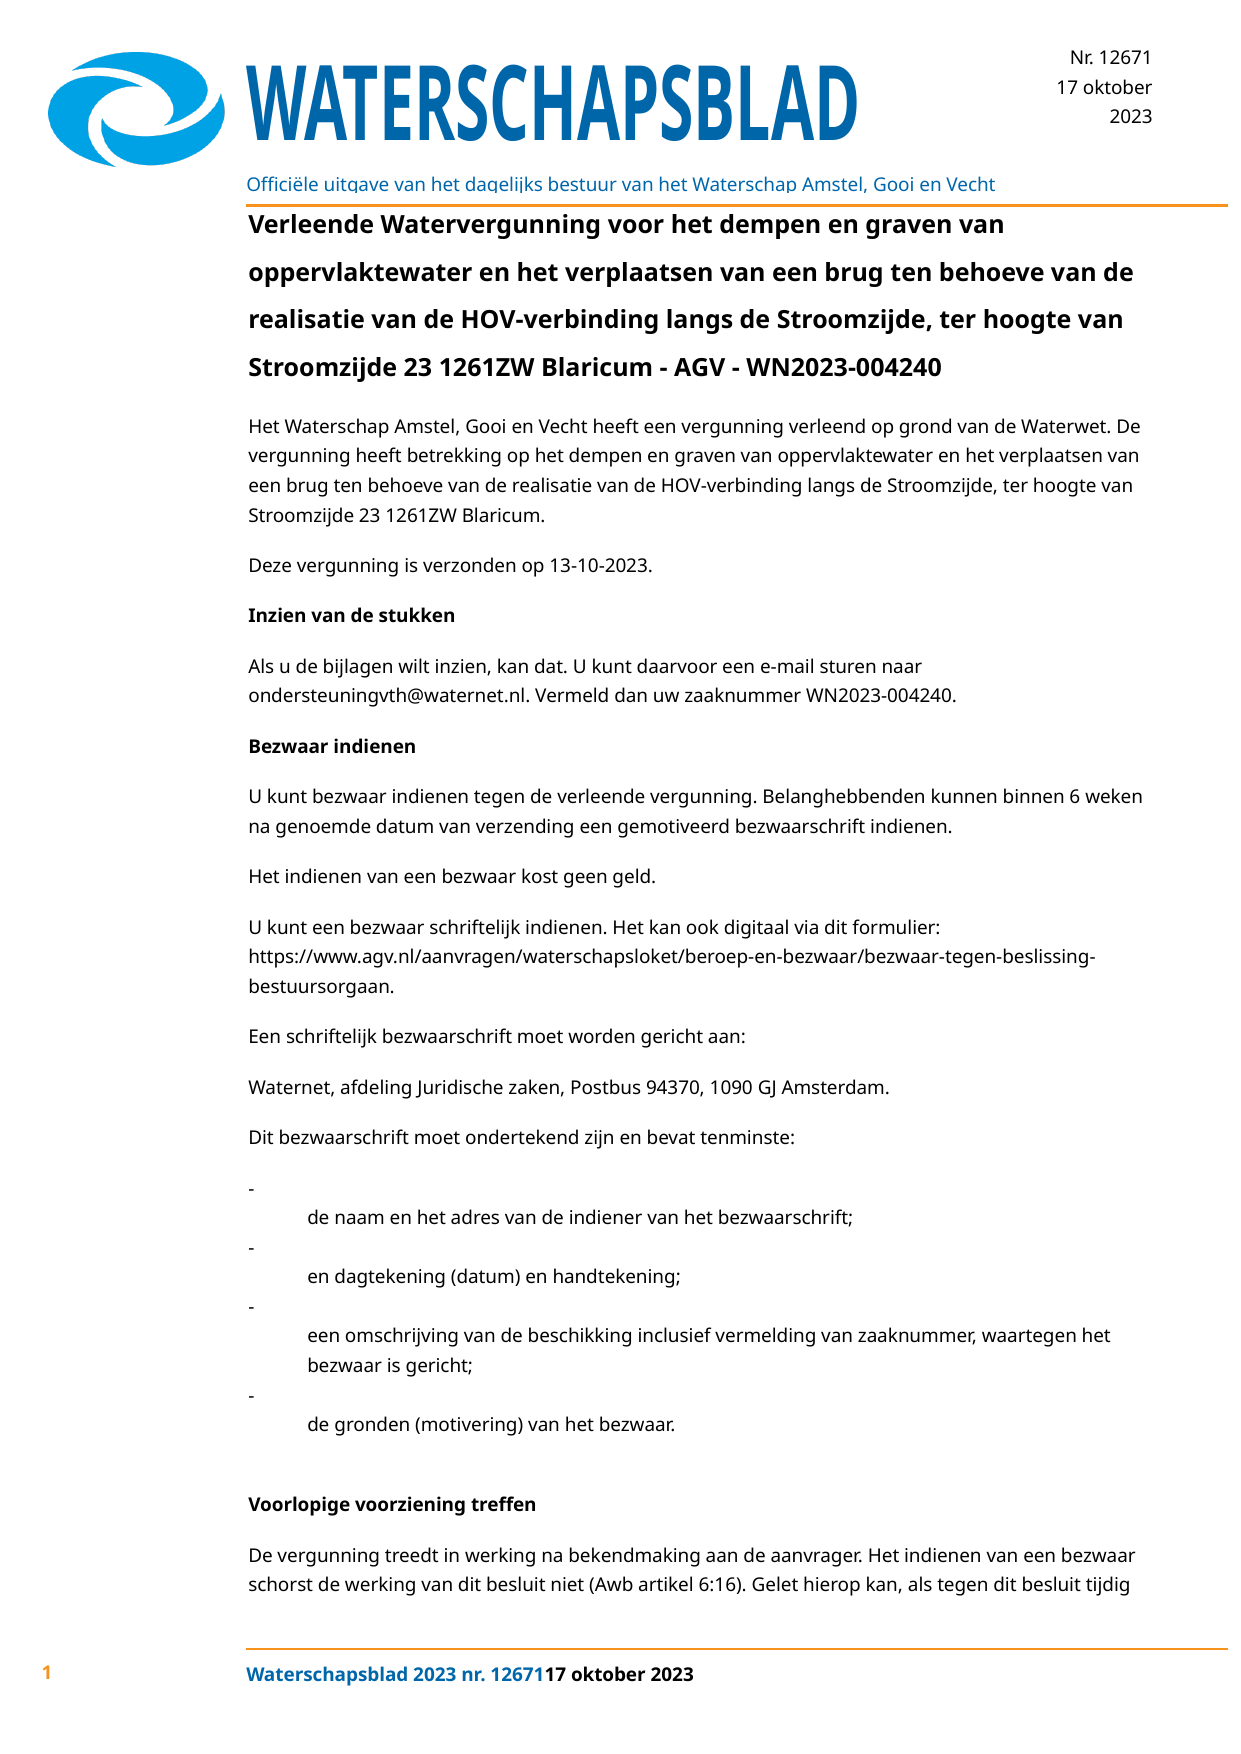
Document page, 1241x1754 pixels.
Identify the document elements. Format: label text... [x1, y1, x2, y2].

text De vergunning treedt in werking na bekendmaking aan de aanvrager. Het indienen van een bezwaar schorst de werking van dit besluit niet (Awb artikel 6:16). Gelet hierop kan, als tegen dit besluit tijdig [248, 1542, 1152, 1597]
list de gronden (motivering) van het bezwaar. [248, 1411, 1152, 1437]
text Deze vergunning is verzonden op 13-10-2023. [248, 552, 1152, 578]
text U kunt bezwaar indienen tegen de verleende vergunning. Belanghebbenden kunnen binnen 6 weken na genoemde datum van verzending een gemotiveerd bezwaarschrift indienen. [248, 783, 1152, 839]
text Het Waterschap Amstel, Gooi en Vecht heeft een vergunning verleend op grond van de Waterwet. De vergunning heeft betrekking op het dempen en graven van oppervlaktewater en het verplaatsen van een brug ten behoeve van de realisatie van de HOV-verbinding langs de Stroomzijde, ter hoogte van Stroomzijde 23 1261ZW Blaricum. [248, 413, 1152, 528]
text Als u de bijlagen wilt inzien, kan dat. U kunt daarvoor een e-mail sturen naar ondersteuningvth@waternet.nl. Vermeld dan uw zaaknummer WN2023-004240. [248, 653, 1152, 708]
text Verleende Watervergunning voor het dempen en graven van oppervlaktewater en het verplaatsen van een brug ten behoeve van de realisatie van de HOV-verbinding langs de Stroomzijde, ter hoogte van Stroomzijde 23 1261ZW Blaricum - AGV - WN2023-004240 [248, 207, 1152, 384]
text Voorlopige voorziening treffen [248, 1491, 1152, 1517]
list de naam en het adres van de indiener van het bezwaarschrift; [248, 1204, 1152, 1230]
list een omschrijving van de beschikking inclusief vermelding van zaaknummer, waartegen het bezwaar is gericht; [248, 1323, 1152, 1378]
text Het indienen van een bezwaar kost geen geld. [248, 863, 1152, 889]
text Waternet, afdeling Juridische zaken, Postbus 94370, 1090 GJ Amsterdam. [248, 1074, 1152, 1100]
text Dit bezwaarschrift moet ondertekend zijn en bevat tenminste: [248, 1124, 1152, 1150]
text Bezwaar indienen [248, 733, 1152, 759]
text U kunt een bezwaar schriftelijk indienen. Het kan ook digitaal via dit formulier: https://www.agv.nl/aanvragen/waterschapsloket/beroep-en-bezwaar/bezwaar-tegen-beslissing-bestuursorgaan. [248, 914, 1152, 999]
text Een schriftelijk bezwaarschrift moet worden gericht aan: [248, 1023, 1152, 1049]
text Inzien van de stukken [248, 603, 1152, 628]
list en dagtekening (datum) en handtekening; [248, 1263, 1152, 1289]
picture [41, 47, 231, 172]
